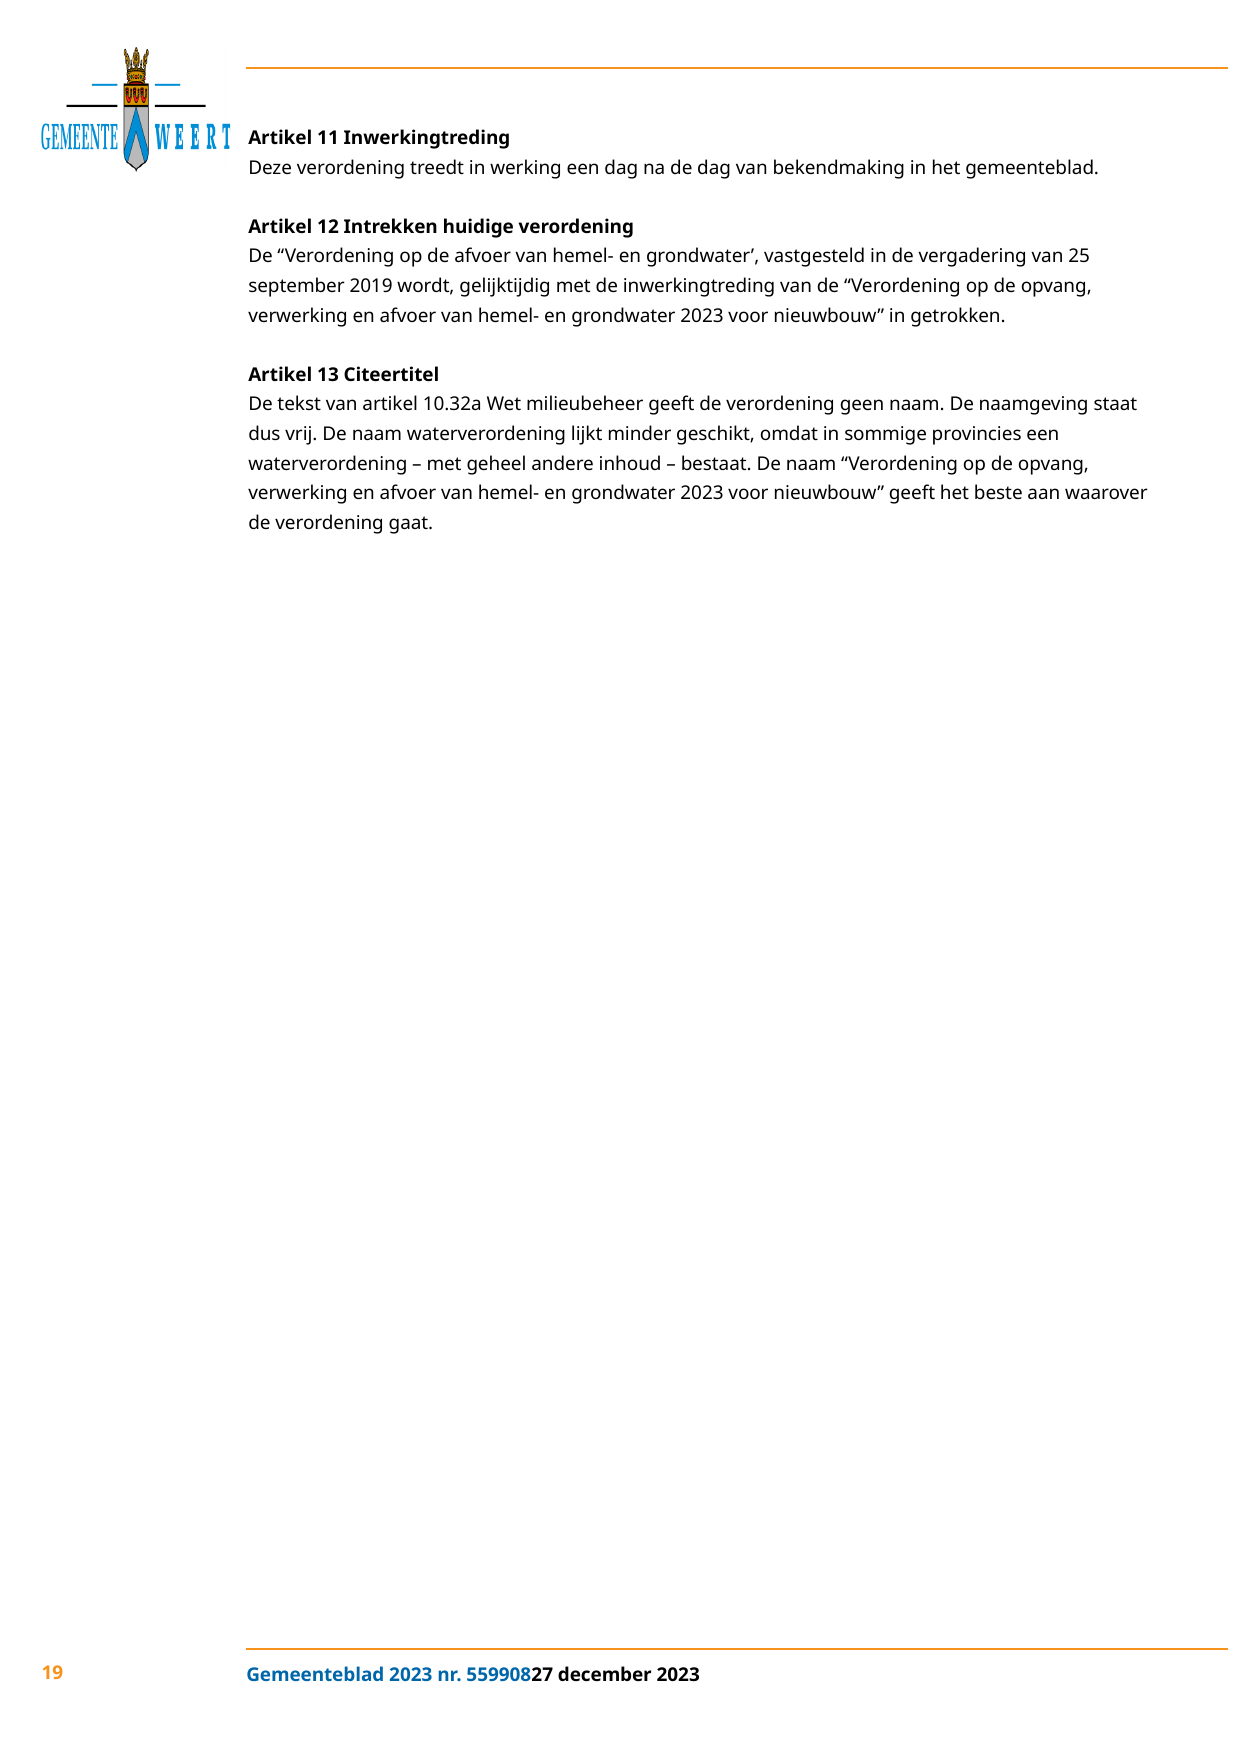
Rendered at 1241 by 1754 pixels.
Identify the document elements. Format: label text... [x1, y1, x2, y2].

text De “Verordening op de afvoer van hemel- en grondwater’, vastgesteld in de vergadering van 25 september 2019 wordt, gelijktijdig met de inwerkingtreding van de “Verordening op de opvang, verwerking en afvoer van hemel- en grondwater 2023 voor nieuwbouw” in getrokken. [248, 243, 1152, 328]
text Artikel 11 Inwerkingtreding [248, 124, 1152, 150]
text De tekst van artikel 10.32a Wet milieubeheer geeft de verordening geen naam. De naamgeving staat dus vrij. De naam waterverordening lijkt minder geschikt, omdat in sommige provincies een waterverordening – met geheel andere inhoud – bestaat. De naam “Verordening op de opvang, verwerking en afvoer van hemel- en grondwater 2023 voor nieuwbouw” geeft het beste aan waarover de verordening gaat. [248, 391, 1152, 535]
text Artikel 13 Citeertitel [248, 361, 1152, 387]
picture [41, 47, 231, 172]
text Artikel 12 Intrekken huidige verordening [248, 213, 1152, 239]
text Deze verordening treedt in werking een dag na de dag van bekendmaking in het gemeenteblad. [248, 154, 1152, 180]
